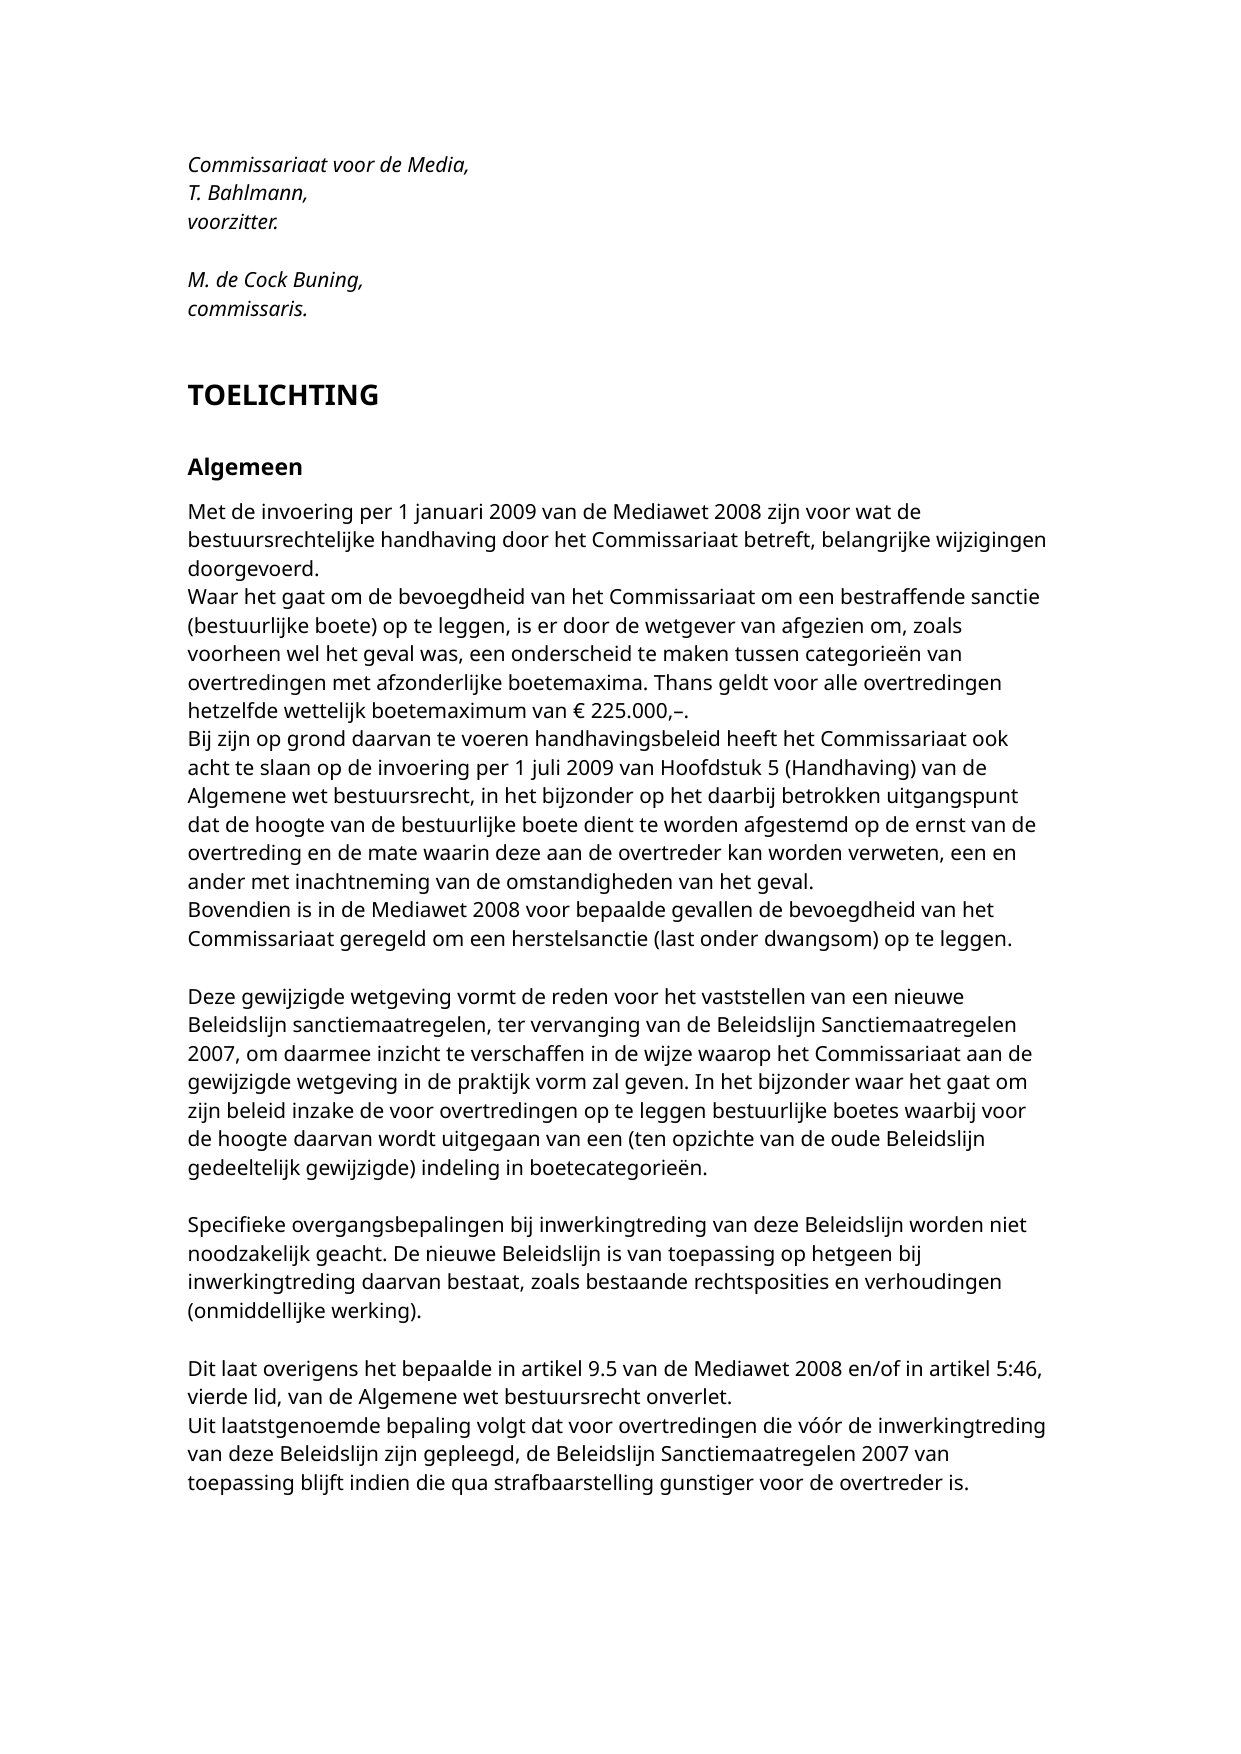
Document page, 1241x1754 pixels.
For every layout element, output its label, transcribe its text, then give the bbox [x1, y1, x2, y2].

text Bij zijn op grond daarvan te voeren handhavingsbeleid heeft het Commissariaat ook acht te slaan op de invoering per 1 juli 2009 van Hoofdstuk 5 (Handhaving) van de Algemene wet bestuursrecht, in het bijzonder op het daarbij betrokken uitgangspunt dat de hoogte van de bestuurlijke boete dient te worden afgestemd op de ernst van de overtreding en de mate waarin deze aan de overtreder kan worden verweten, een en ander met inachtneming van de omstandigheden van het geval. [187, 724, 1053, 895]
text voorzitter. [187, 207, 1053, 235]
text T. Bahlmann, [187, 178, 1053, 207]
text M. de Cock Buning, [187, 265, 1053, 294]
text Met de invoering per 1 januari 2009 van de Mediawet 2008 zijn voor wat de bestuursrechtelijke handhaving door het Commissariaat betreft, belangrijke wijzigingen doorgevoerd. [187, 497, 1053, 582]
text Commissariaat voor de Media, [187, 150, 1053, 178]
text commissaris. [187, 294, 1053, 322]
text Deze gewijzigde wetgeving vormt de reden voor het vaststellen van een nieuwe Beleidslijn sanctiemaatregelen, ter vervanging van de Beleidslijn Sanctiemaatregelen 2007, om daarmee inzicht te verschaffen in de wijze waarop het Commissariaat aan de gewijzigde wetgeving in de praktijk vorm zal geven. In het bijzonder waar het gaat om zijn beleid inzake de voor overtredingen op te leggen bestuurlijke boetes waarbij voor de hoogte daarvan wordt uitgegaan van een (ten opzichte van de oude Beleidslijn gedeeltelijk gewijzigde) indeling in boetecategorieën. [187, 982, 1053, 1181]
subtitle Algemeen [187, 451, 1053, 482]
text Dit laat overigens het bepaalde in artikel 9.5 van de Mediawet 2008 en/of in artikel 5:46, vierde lid, van de Algemene wet bestuursrecht onverlet. [187, 1354, 1053, 1411]
text Bovendien is in de Mediawet 2008 voor bepaalde gevallen de bevoegdheid van het Commissariaat geregeld om een herstelsanctie (last onder dwangsom) op te leggen. [187, 895, 1053, 952]
subtitle TOELICHTING [187, 375, 1053, 413]
text Waar het gaat om de bevoegdheid van het Commissariaat om een bestraffende sanctie (bestuurlijke boete) op te leggen, is er door de wetgever van afgezien om, zoals voorheen wel het geval was, een onderscheid te maken tussen categorieën van overtredingen met afzonderlijke boetemaxima. Thans geldt voor alle overtredingen hetzelfde wettelijk boetemaximum van € 225.000,–. [187, 582, 1053, 724]
text Specifieke overgangsbepalingen bij inwerkingtreding van deze Beleidslijn worden niet noodzakelijk geacht. De nieuwe Beleidslijn is van toepassing op hetgeen bij inwerkingtreding daarvan bestaat, zoals bestaande rechtsposities en verhoudingen (onmiddellijke werking). [187, 1211, 1053, 1324]
text Uit laatstgenoemde bepaling volgt dat voor overtredingen die vóór de inwerkingtreding van deze Beleidslijn zijn gepleegd, de Beleidslijn Sanctiemaatregelen 2007 van toepassing blijft indien die qua strafbaarstelling gunstiger voor de overtreder is. [187, 1411, 1053, 1496]
